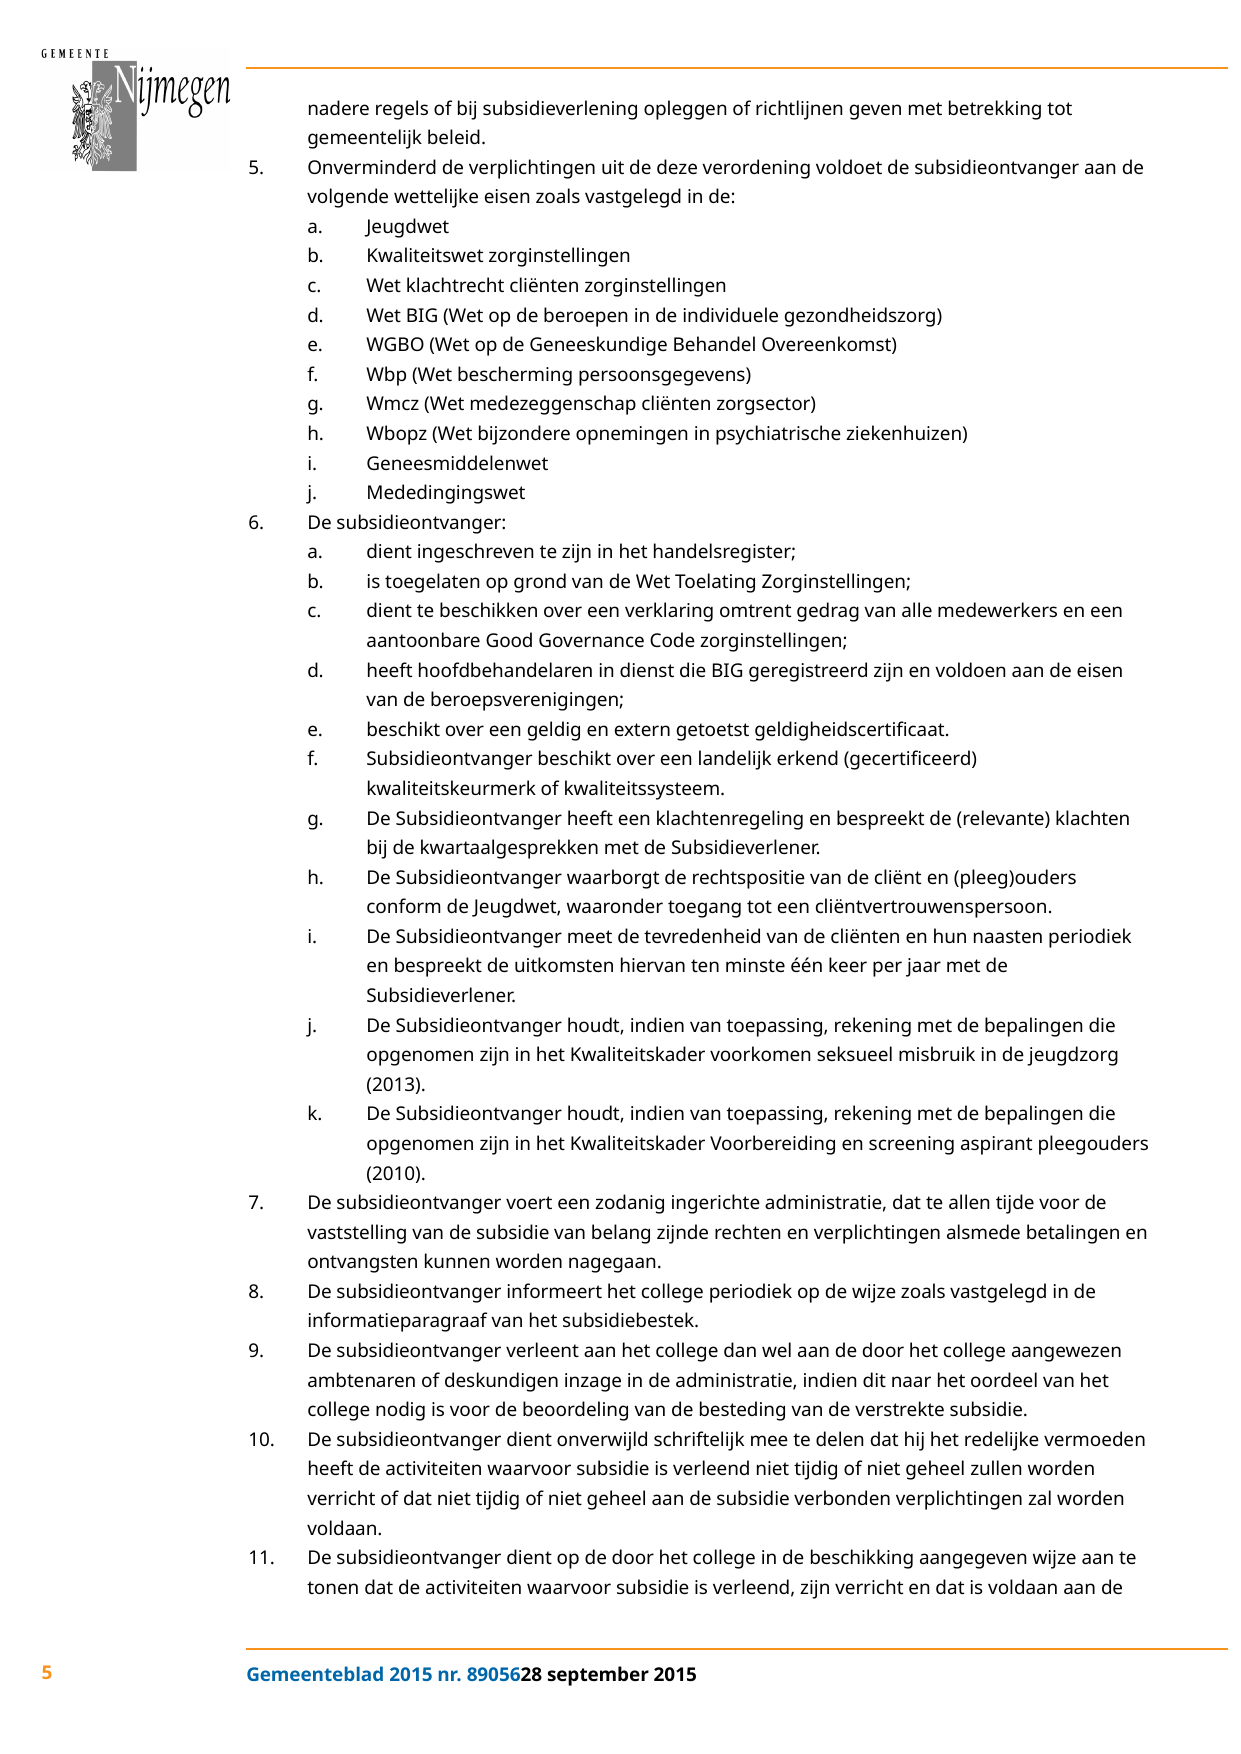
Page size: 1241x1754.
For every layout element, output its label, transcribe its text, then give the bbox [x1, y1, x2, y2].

list De Subsidieontvanger heeft een klachtenregeling en bespreekt de (relevante) klachten bij de kwartaalgesprekken met de Subsidieverlener. [307, 805, 1152, 860]
list De subsidieontvanger dient onverwijld schriftelijk mee te delen dat hij het redelijke vermoeden heeft de activiteiten waarvoor subsidie is verleend niet tijdig of niet geheel zullen worden verricht of dat niet tijdig of niet geheel aan de subsidie verbonden verplichtingen zal worden voldaan. [248, 1426, 1152, 1541]
list Wbopz (Wet bijzondere opnemingen in psychiatrische ziekenhuizen) [307, 420, 1152, 446]
list Wbp (Wet bescherming persoonsgegevens) [307, 361, 1152, 387]
picture [41, 47, 231, 172]
list De subsidieontvanger verleent aan het college dan wel aan de door het college aangewezen ambtenaren of deskundigen inzage in de administratie, indien dit naar het oordeel van het college nodig is voor de beoordeling van de besteding van de verstrekte subsidie. [248, 1337, 1152, 1422]
list De subsidieontvanger informeert het college periodiek op de wijze zoals vastgelegd in de informatieparagraaf van het subsidiebestek. [248, 1278, 1152, 1333]
list Geneesmiddelenwet [307, 450, 1152, 476]
list De Subsidieontvanger houdt, indien van toepassing, rekening met de bepalingen die opgenomen zijn in het Kwaliteitskader Voorbereiding en screening aspirant pleegouders (2010). [307, 1101, 1152, 1186]
list dient ingeschreven te zijn in het handelsregister; [307, 538, 1152, 564]
list heeft hoofdbehandelaren in dienst die BIG geregistreerd zijn en voldoen aan de eisen van de beroepsverenigingen; [307, 657, 1152, 712]
list De subsidieontvanger: [248, 509, 1152, 535]
list Wmcz (Wet medezeggenschap cliënten zorgsector) [307, 391, 1152, 416]
list De Subsidieontvanger meet de tevredenheid van de cliënten en hun naasten periodiek en bespreekt de uitkomsten hiervan ten minste één keer per jaar met de Subsidieverlener. [307, 923, 1152, 1008]
list Jeugdwet [307, 213, 1152, 239]
list dient te beschikken over een verklaring omtrent gedrag van alle medewerkers en een aantoonbare Good Governance Code zorginstellingen; [307, 598, 1152, 653]
list WGBO (Wet op de Geneeskundige Behandel Overeenkomst) [307, 331, 1152, 357]
list De subsidieontvanger voert een zodanig ingerichte administratie, dat te allen tijde voor de vaststelling van de subsidie van belang zijnde rechten en verplichtingen alsmede betalingen en ontvangsten kunnen worden nagegaan. [248, 1189, 1152, 1274]
list nadere regels of bij subsidieverlening opleggen of richtlijnen geven met betrekking tot gemeentelijk beleid. [248, 95, 1152, 150]
list De Subsidieontvanger waarborgt de rechtspositie van de cliënt en (pleeg)ouders conform de Jeugdwet, waaronder toegang tot een cliëntvertrouwenspersoon. [307, 864, 1152, 919]
list De Subsidieontvanger houdt, indien van toepassing, rekening met de bepalingen die opgenomen zijn in het Kwaliteitskader voorkomen seksueel misbruik in de jeugdzorg (2013). [307, 1012, 1152, 1097]
list Onverminderd de verplichtingen uit de deze verordening voldoet de subsidieontvanger aan de volgende wettelijke eisen zoals vastgelegd in de: [248, 154, 1152, 209]
list Wet BIG (Wet op de beroepen in de individuele gezondheidszorg) [307, 302, 1152, 328]
list Mededingingswet [307, 479, 1152, 505]
list Wet klachtrecht cliënten zorginstellingen [307, 272, 1152, 298]
list is toegelaten op grond van de Wet Toelating Zorginstellingen; [307, 568, 1152, 594]
list Subsidieontvanger beschikt over een landelijk erkend (gecertificeerd) kwaliteitskeurmerk of kwaliteitssysteem. [307, 746, 1152, 801]
list De subsidieontvanger dient op de door het college in de beschikking aangegeven wijze aan te tonen dat de activiteiten waarvoor subsidie is verleend, zijn verricht en dat is voldaan aan de [248, 1544, 1152, 1600]
list beschikt over een geldig en extern getoetst geldigheidscertificaat. [307, 716, 1152, 742]
list Kwaliteitswet zorginstellingen [307, 243, 1152, 268]
